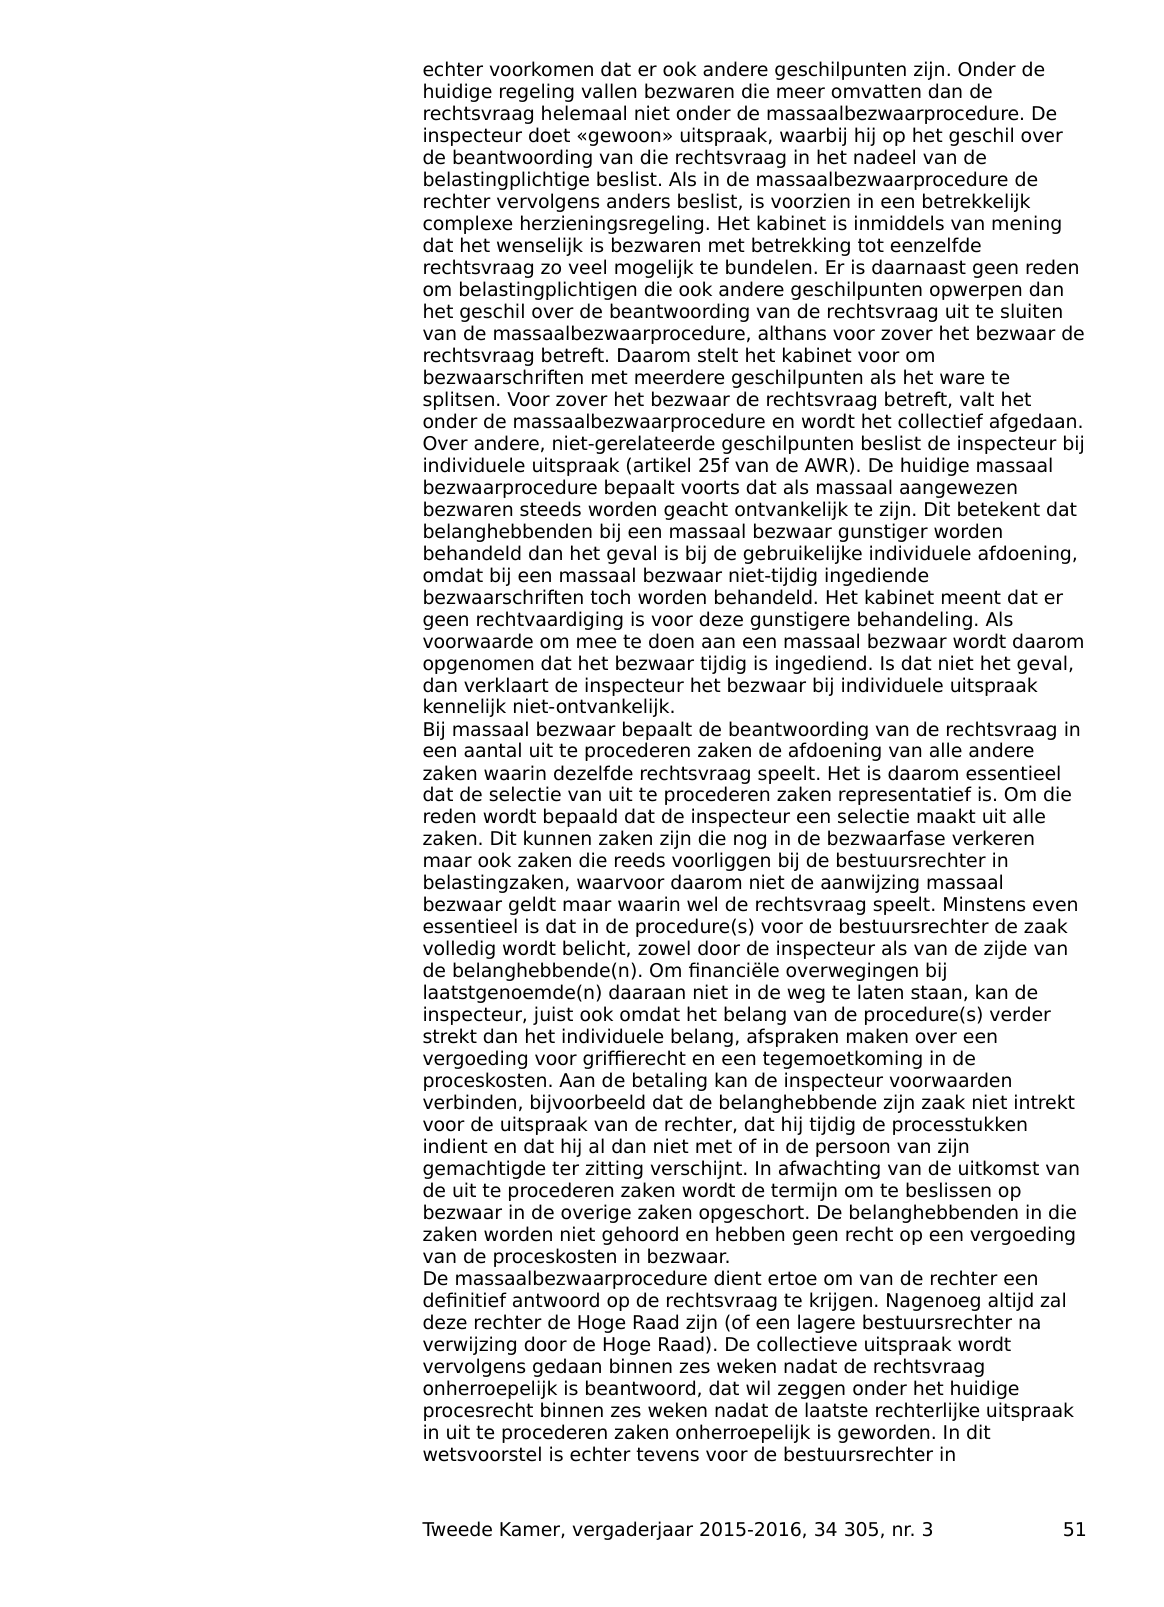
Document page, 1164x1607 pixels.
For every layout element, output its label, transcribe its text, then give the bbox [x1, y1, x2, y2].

text De massaalbezwaarprocedure dient ertoe om van de rechter een definitief antwoord op de rechtsvraag te krijgen. Nagenoeg altijd zal deze rechter de Hoge Raad zijn (of een lagere bestuursrechter na verwijzing door de Hoge Raad). De collectieve uitspraak wordt vervolgens gedaan binnen zes weken nadat de rechtsvraag onherroepelijk is beantwoord, dat wil zeggen onder het huidige procesrecht binnen zes weken nadat de laatste rechterlijke uitspraak in uit te procederen zaken onherroepelijk is geworden. In dit wetsvoorstel is echter tevens voor de bestuursrechter in [422, 1268, 1087, 1466]
text echter voorkomen dat er ook andere geschilpunten zijn. Onder de huidige regeling vallen bezwaren die meer omvatten dan de rechtsvraag helemaal niet onder de massaalbezwaarprocedure. De inspecteur doet «gewoon» uitspraak, waarbij hij op het geschil over de beantwoording van die rechtsvraag in het nadeel van de belastingplichtige beslist. Als in de massaalbezwaarprocedure de rechter vervolgens anders beslist, is voorzien in een betrekkelijk complexe herzieningsregeling. Het kabinet is inmiddels van mening dat het wenselijk is bezwaren met betrekking tot eenzelfde rechtsvraag zo veel mogelijk te bundelen. Er is daarnaast geen reden om belastingplichtigen die ook andere geschilpunten opwerpen dan het geschil over de beantwoording van de rechtsvraag uit te sluiten van de massaalbezwaarprocedure, althans voor zover het bezwaar de rechtsvraag betreft. Daarom stelt het kabinet voor om bezwaarschriften met meerdere geschilpunten als het ware te splitsen. Voor zover het bezwaar de rechtsvraag betreft, valt het onder de massaalbezwaarprocedure en wordt het collectief afgedaan. Over andere, niet-gerelateerde geschilpunten beslist de inspecteur bij individuele uitspraak (artikel 25f van de AWR). De huidige massaal bezwaarprocedure bepaalt voorts dat als massaal aangewezen bezwaren steeds worden geacht ontvankelijk te zijn. Dit betekent dat belanghebbenden bij een massaal bezwaar gunstiger worden behandeld dan het geval is bij de gebruikelijke individuele afdoening, omdat bij een massaal bezwaar niet-tijdig ingediende bezwaarschriften toch worden behandeld. Het kabinet meent dat er geen rechtvaardiging is voor deze gunstigere behandeling. Als voorwaarde om mee te doen aan een massaal bezwaar wordt daarom opgenomen dat het bezwaar tijdig is ingediend. Is dat niet het geval, dan verklaart de inspecteur het bezwaar bij individuele uitspraak kennelijk niet-ontvankelijk. [422, 59, 1087, 718]
text Bij massaal bezwaar bepaalt de beantwoording van de rechtsvraag in een aantal uit te procederen zaken de afdoening van alle andere zaken waarin dezelfde rechtsvraag speelt. Het is daarom essentieel dat de selectie van uit te procederen zaken representatief is. Om die reden wordt bepaald dat de inspecteur een selectie maakt uit alle zaken. Dit kunnen zaken zijn die nog in de bezwaarfase verkeren maar ook zaken die reeds voorliggen bij de bestuursrechter in belastingzaken, waarvoor daarom niet de aanwijzing massaal bezwaar geldt maar waarin wel de rechtsvraag speelt. Minstens even essentieel is dat in de procedure(s) voor de bestuursrechter de zaak volledig wordt belicht, zowel door de inspecteur als van de zijde van de belanghebbende(n). Om financiële overwegingen bij laatstgenoemde(n) daaraan niet in de weg te laten staan, kan de inspecteur, juist ook omdat het belang van de procedure(s) verder strekt dan het individuele belang, afspraken maken over een vergoeding voor griffierecht en een tegemoetkoming in de proceskosten. Aan de betaling kan de inspecteur voorwaarden verbinden, bijvoorbeeld dat de belanghebbende zijn zaak niet intrekt voor de uitspraak van de rechter, dat hij tijdig de processtukken indient en dat hij al dan niet met of in de persoon van zijn gemachtigde ter zitting verschijnt. In afwachting van de uitkomst van de uit te procederen zaken wordt de termijn om te beslissen op bezwaar in de overige zaken opgeschort. De belanghebbenden in die zaken worden niet gehoord en hebben geen recht op een vergoeding van de proceskosten in bezwaar. [422, 718, 1087, 1268]
